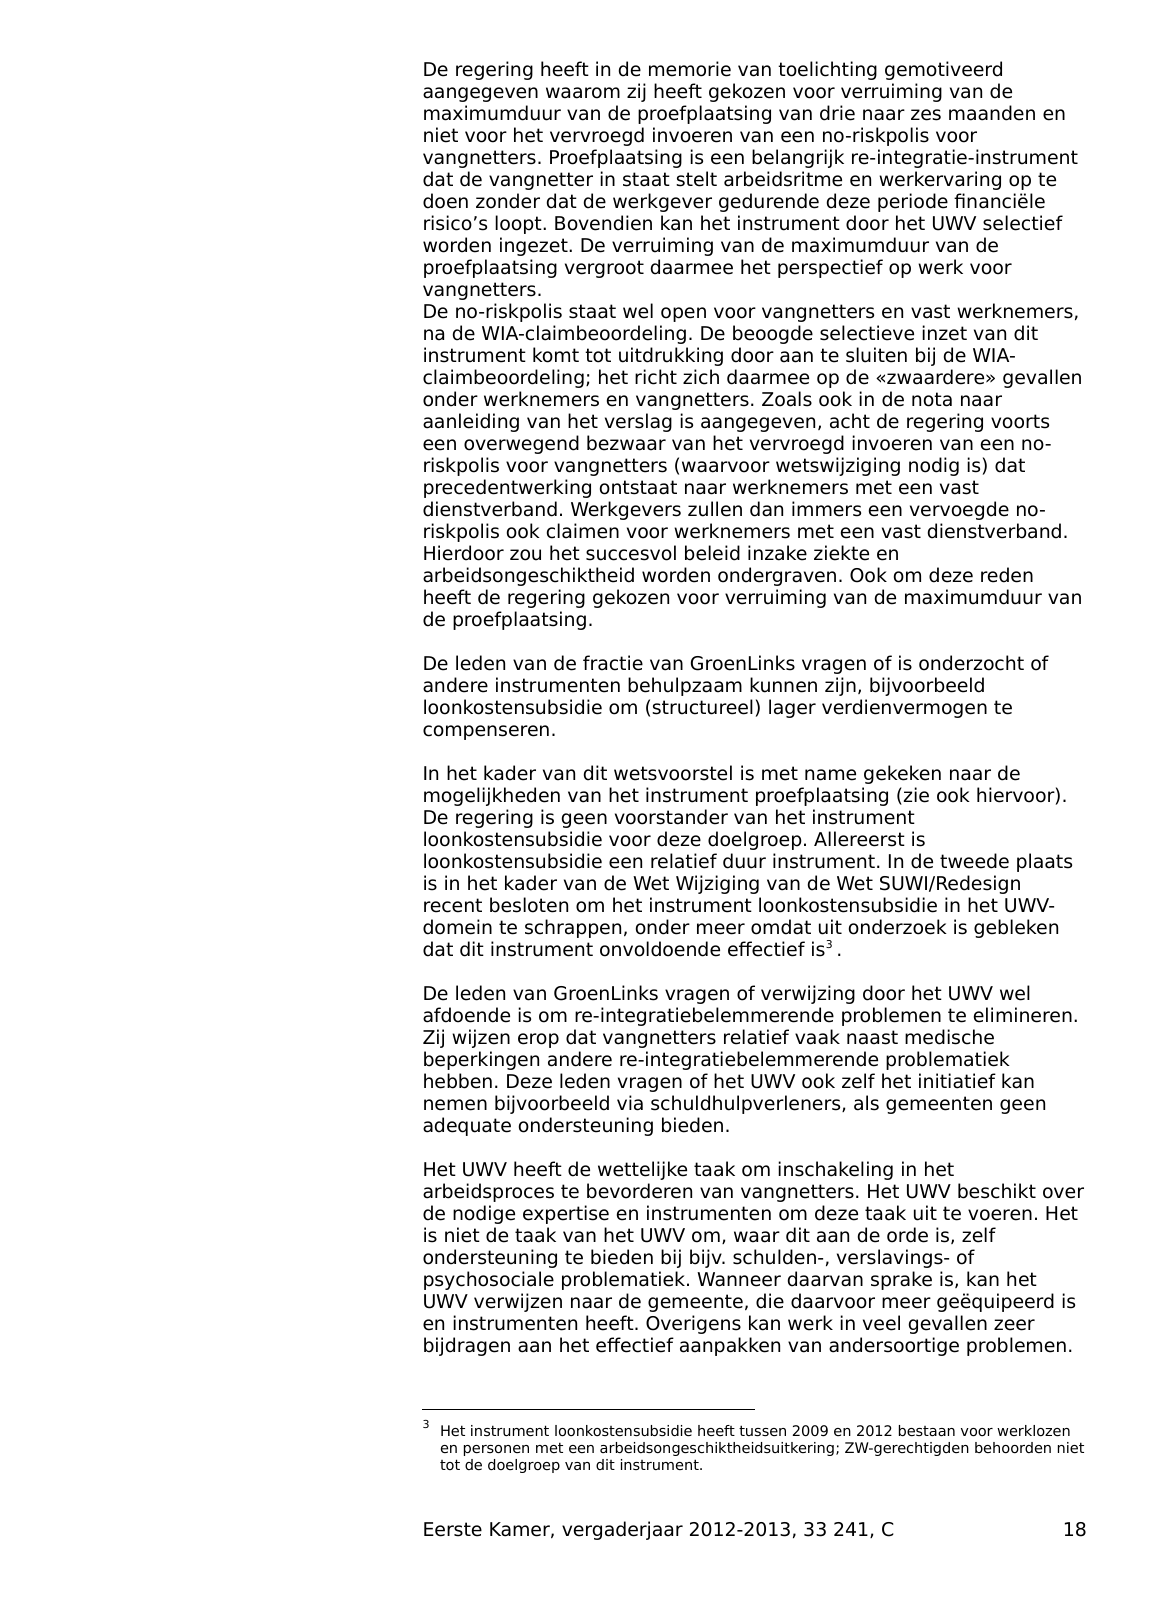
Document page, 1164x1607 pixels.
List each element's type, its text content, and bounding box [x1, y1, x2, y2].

text De no-riskpolis staat wel open voor vangnetters en vast werknemers, na de WIA-claimbeoordeling. De beoogde selectieve inzet van dit instrument komt tot uitdrukking door aan te sluiten bij de WIA-claimbeoordeling; het richt zich daarmee op de «zwaardere» gevallen onder werknemers en vangnetters. Zoals ook in de nota naar aanleiding van het verslag is aangegeven, acht de regering voorts een overwegend bezwaar van het vervroegd invoeren van een no-riskpolis voor vangnetters (waarvoor wetswijziging nodig is) dat precedentwerking ontstaat naar werknemers met een vast dienstverband. Werkgevers zullen dan immers een vervoegde no-riskpolis ook claimen voor werknemers met een vast dienstverband. Hierdoor zou het succesvol beleid inzake ziekte en arbeidsongeschiktheid worden ondergraven. Ook om deze reden heeft de regering gekozen voor verruiming van de maximumduur van de proefplaatsing. [422, 301, 1087, 631]
text De leden van de fractie van GroenLinks vragen of is onderzocht of andere instrumenten behulpzaam kunnen zijn, bijvoorbeeld loonkostensubsidie om (structureel) lager verdienvermogen te compenseren. [422, 653, 1087, 741]
text Het instrument loonkostensubsidie heeft tussen 2009 en 2012 bestaan voor werklozen en personen met een arbeidsongeschiktheidsuitkering; ZW-gerechtigden behoorden niet tot de doelgroep van dit instrument. [422, 1418, 1087, 1474]
text De regering heeft in de memorie van toelichting gemotiveerd aangegeven waarom zij heeft gekozen voor verruiming van de maximumduur van de proefplaatsing van drie naar zes maanden en niet voor het vervroegd invoeren van een no-riskpolis voor vangnetters. Proefplaatsing is een belangrijk re-integratie-instrument dat de vangnetter in staat stelt arbeidsritme en werkervaring op te doen zonder dat de werkgever gedurende deze periode financiële risico’s loopt. Bovendien kan het instrument door het UWV selectief worden ingezet. De verruiming van de maximumduur van de proefplaatsing vergroot daarmee het perspectief op werk voor vangnetters. [422, 59, 1087, 301]
text De leden van GroenLinks vragen of verwijzing door het UWV wel afdoende is om re-integratiebelemmerende problemen te elimineren. Zij wijzen erop dat vangnetters relatief vaak naast medische beperkingen andere re-integratiebelemmerende problematiek hebben. Deze leden vragen of het UWV ook zelf het initiatief kan nemen bijvoorbeeld via schuldhulpverleners, als gemeenten geen adequate ondersteuning bieden. [422, 983, 1087, 1137]
text In het kader van dit wetsvoorstel is met name gekeken naar de mogelijkheden van het instrument proefplaatsing (zie ook hiervoor). De regering is geen voorstander van het instrument loonkostensubsidie voor deze doelgroep. Allereerst is loonkostensubsidie een relatief duur instrument. In de tweede plaats is in het kader van de Wet Wijziging van de Wet SUWI/Redesign recent besloten om het instrument loonkostensubsidie in het UWV-domein te schrappen, onder meer omdat uit onderzoek is gebleken dat dit instrument onvoldoende effectief is. [422, 763, 1087, 961]
text Het UWV heeft de wettelijke taak om inschakeling in het arbeidsproces te bevorderen van vangnetters. Het UWV beschikt over de nodige expertise en instrumenten om deze taak uit te voeren. Het is niet de taak van het UWV om, waar dit aan de orde is, zelf ondersteuning te bieden bij bijv. schulden-, verslavings- of psychosociale problematiek. Wanneer daarvan sprake is, kan het UWV verwijzen naar de gemeente, die daarvoor meer geëquipeerd is en instrumenten heeft. Overigens kan werk in veel gevallen zeer bijdragen aan het effectief aanpakken van andersoortige problemen. [422, 1159, 1087, 1357]
